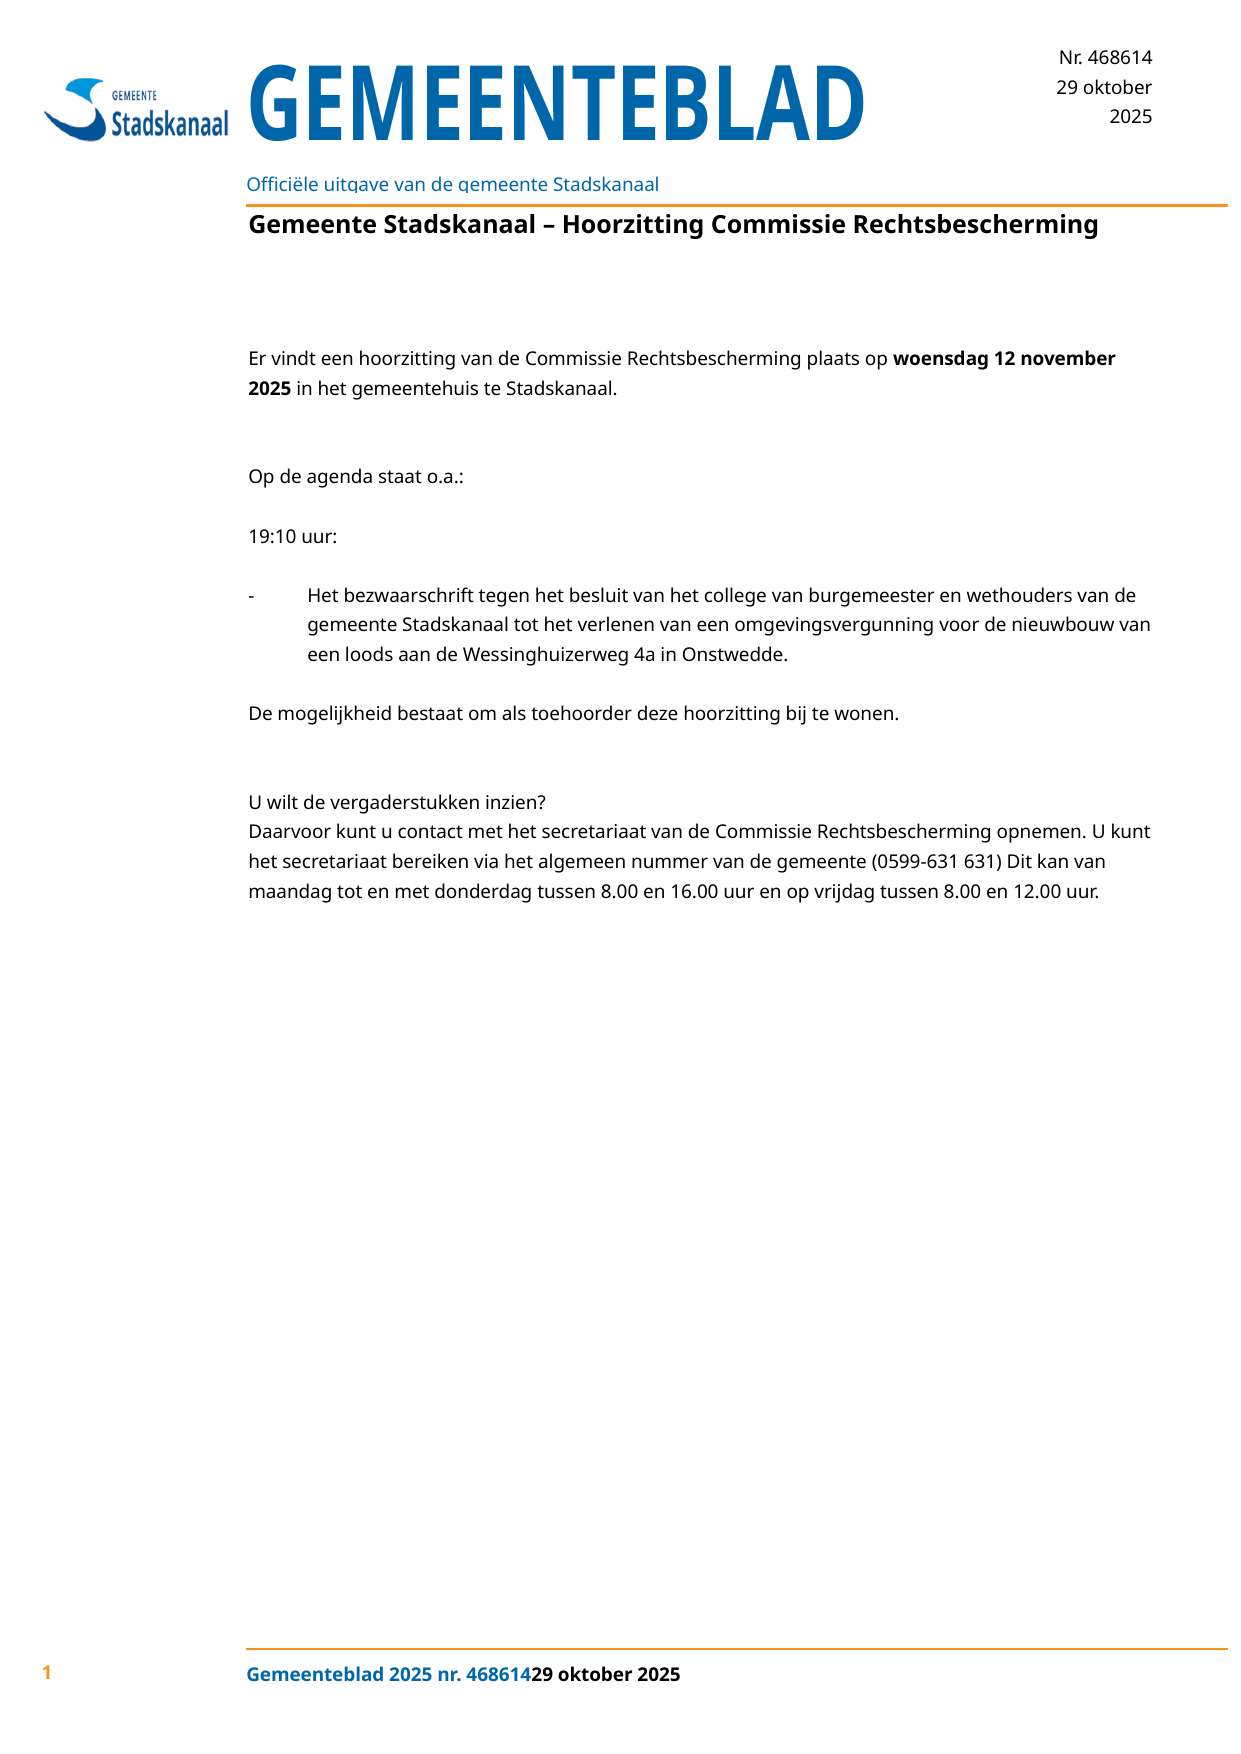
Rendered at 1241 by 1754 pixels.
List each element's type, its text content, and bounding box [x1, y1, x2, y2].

text Daarvoor kunt u contact met het secretariaat van de Commissie Rechtsbescherming opnemen. U kunt het secretariaat bereiken via het algemeen nummer van de gemeente (0599-631 631) Dit kan van maandag tot en met donderdag tussen 8.00 en 16.00 uur en op vrijdag tussen 8.00 en 12.00 uur. [248, 819, 1152, 903]
text Op de agenda staat o.a.: [248, 464, 1152, 489]
text De mogelijkheid bestaat om als toehoorder deze hoorzitting bij te wonen. [248, 700, 1152, 726]
text 19:10 uur: [248, 523, 1152, 548]
text Gemeente Stadskanaal – Hoorzitting Commissie Rechtsbescherming [248, 207, 1152, 241]
picture [41, 47, 231, 172]
text Er vindt een hoorzitting van de Commissie Rechtsbescherming plaats op woensdag 12 november 2025 in het gemeentehuis te Stadskanaal. [248, 345, 1152, 401]
text U wilt de vergaderstukken inzien? [248, 789, 1152, 815]
list Het bezwaarschrift tegen het besluit van het college van burgemeester en wethouders van de gemeente Stadskanaal tot het verlenen van een omgevingsvergunning voor de nieuwbouw van een loods aan de Wessinghuizerweg 4a in Onstwedde. [248, 582, 1152, 667]
